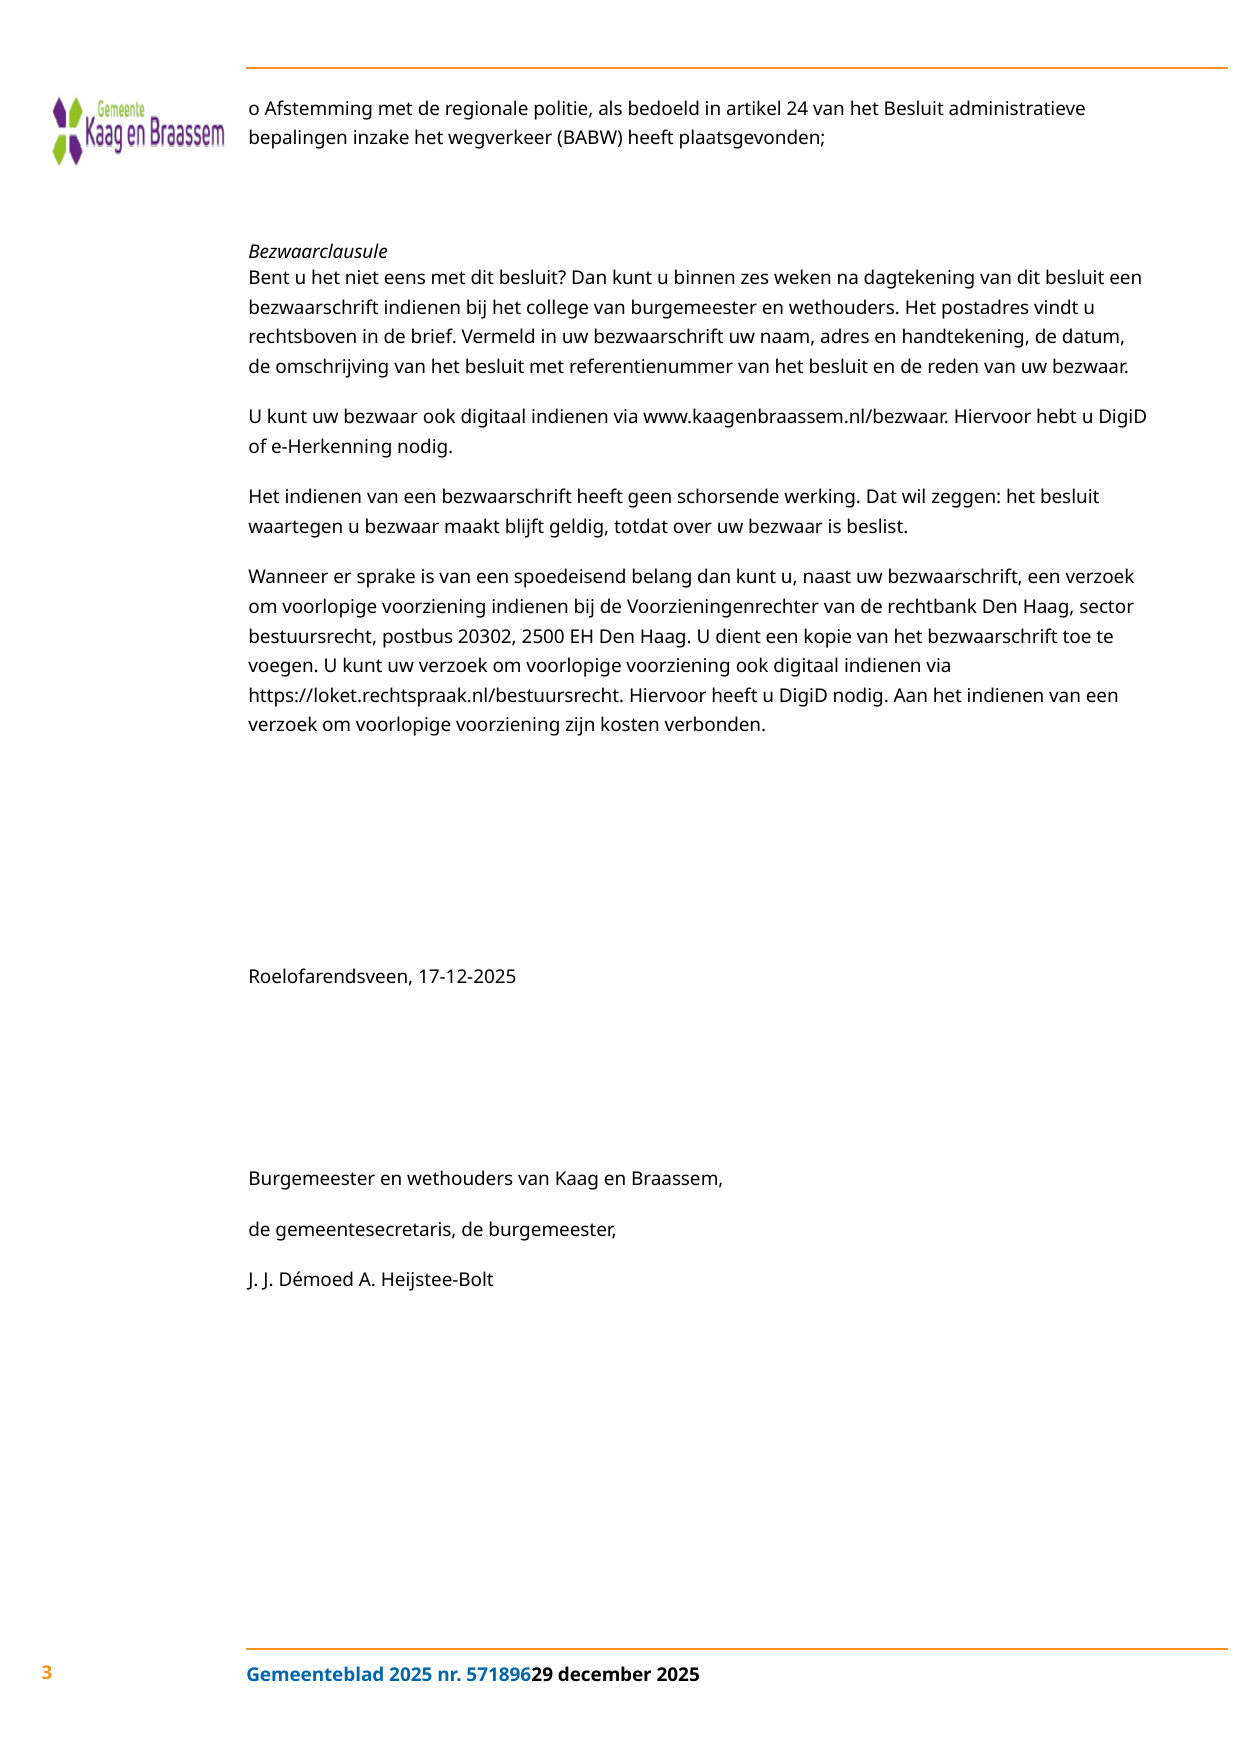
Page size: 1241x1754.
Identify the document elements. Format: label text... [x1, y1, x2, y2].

text Wanneer er sprake is van een spoedeisend belang dan kunt u, naast uw bezwaarschrift, een verzoek om voorlopige voorziening indienen bij de Voorzieningenrechter van de rechtbank Den Haag, sector bestuursrecht, postbus 20302, 2500 EH Den Haag. U dient een kopie van het bezwaarschrift toe te voegen. U kunt uw verzoek om voorlopige voorziening ook digitaal indienen via https://loket.rechtspraak.nl/bestuursrecht. Hiervoor heeft u DigiD nodig. Aan het indienen van een verzoek om voorlopige voorziening zijn kosten verbonden. [248, 564, 1152, 737]
text J. J. Démoed A. Heijstee-Bolt [248, 1266, 1152, 1292]
text Roelofarendsveen, 17-12-2025 [248, 964, 1152, 989]
text Bent u het niet eens met dit besluit? Dan kunt u binnen zes weken na dagtekening van dit besluit een bezwaarschrift indienen bij het college van burgemeester en wethouders. Het postadres vindt u rechtsboven in de brief. Vermeld in uw bezwaarschrift uw naam, adres en handtekening, de datum, de omschrijving van het besluit met referentienummer van het besluit en de reden van uw bezwaar. [248, 264, 1152, 379]
text de gemeentesecretaris, de burgemeester, [248, 1216, 1152, 1241]
picture [41, 47, 231, 172]
text Het indienen van een bezwaarschrift heeft geen schorsende werking. Dat wil zeggen: het besluit waartegen u bezwaar maakt blijft geldig, totdat over uw bezwaar is beslist. [248, 484, 1152, 539]
text o Afstemming met de regionale politie, als bedoeld in artikel 24 van het Besluit administratieve bepalingen inzake het wegverkeer (BABW) heeft plaatsgevonden; [248, 95, 1152, 150]
text U kunt uw bezwaar ook digitaal indienen via www.kaagenbraassem.nl/bezwaar. Hiervoor hebt u DigiD of e-Herkenning nodig. [248, 404, 1152, 459]
text Bezwaarclausule [248, 239, 1152, 264]
text Burgemeester en wethouders van Kaag en Braassem, [248, 1165, 1152, 1191]
